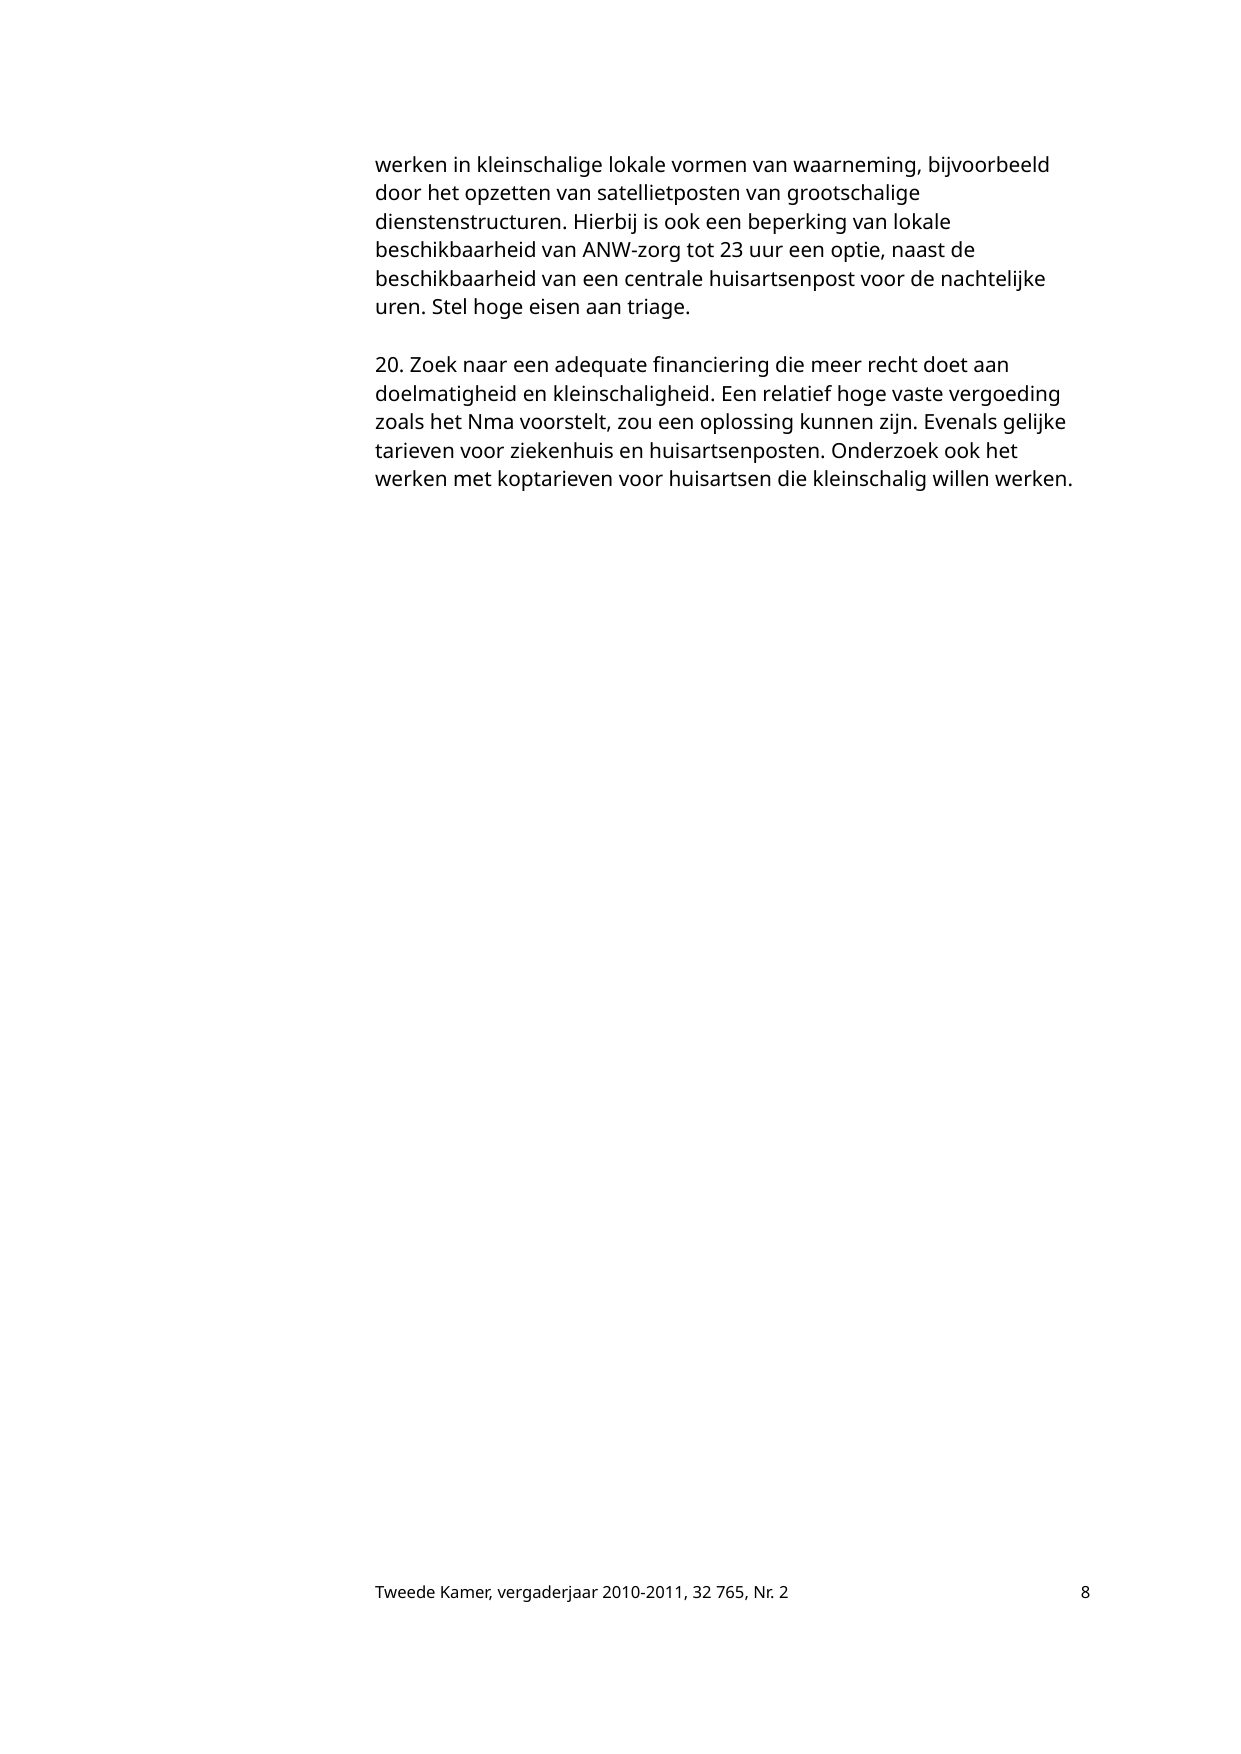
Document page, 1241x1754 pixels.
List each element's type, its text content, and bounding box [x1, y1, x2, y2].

text werken in kleinschalige lokale vormen van waarneming, bijvoorbeeld door het opzetten van satellietposten van grootschalige dienstenstructuren. Hierbij is ook een beperking van lokale beschikbaarheid van ANW-zorg tot 23 uur een optie, naast de beschikbaarheid van een centrale huisartsenpost voor de nachtelijke uren. Stel hoge eisen aan triage. [375, 150, 1090, 321]
text 20. Zoek naar een adequate financiering die meer recht doet aan doelmatigheid en kleinschaligheid. Een relatief hoge vaste vergoeding zoals het Nma voorstelt, zou een oplossing kunnen zijn. Evenals gelijke tarieven voor ziekenhuis en huisartsenposten. Onderzoek ook het werken met koptarieven voor huisartsen die kleinschalig willen werken. [375, 351, 1090, 493]
